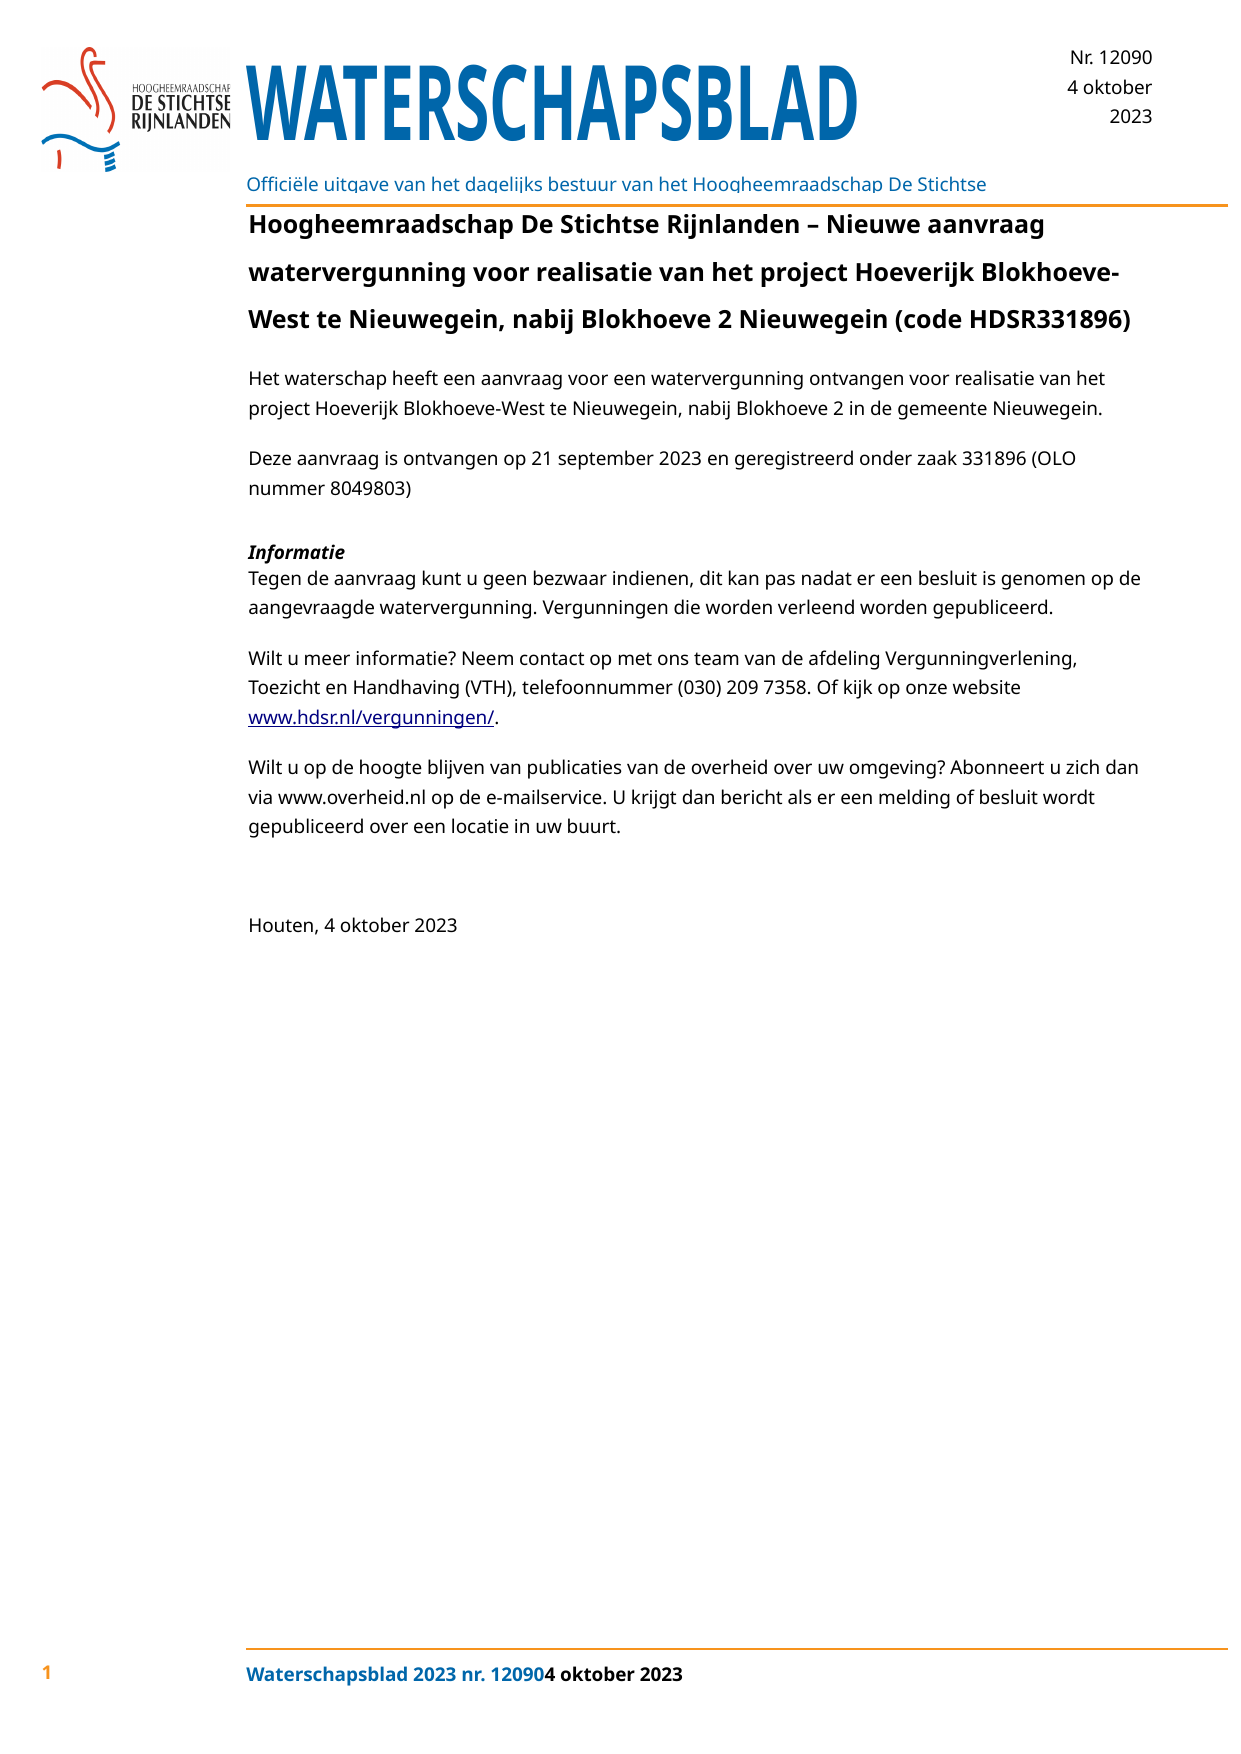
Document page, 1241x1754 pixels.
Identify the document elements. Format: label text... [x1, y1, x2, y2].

text Hoogheemraadschap De Stichtse Rijnlanden – Nieuwe aanvraag watervergunning voor realisatie van het project Hoeverijk Blokhoeve-West te Nieuwegein, nabij Blokhoeve 2 Nieuwegein (code HDSR331896) [248, 207, 1152, 336]
text Het waterschap heeft een aanvraag voor een watervergunning ontvangen voor realisatie van het project Hoeverijk Blokhoeve-West te Nieuwegein, nabij Blokhoeve 2 in de gemeente Nieuwegein. [248, 366, 1152, 421]
text Wilt u op de hoogte blijven van publicaties van de overheid over uw omgeving? Abonneert u zich dan via www.overheid.nl op de e-mailservice. U krijgt dan bericht als er een melding of besluit wordt gepubliceerd over een locatie in uw buurt. [248, 754, 1152, 839]
text Wilt u meer informatie? Neem contact op met ons team van de afdeling Vergunningverlening, Toezicht en Handhaving (VTH), telefoonnummer (030) 209 7358. Of kijk op onze website www.hdsr.nl/vergunningen/. [248, 645, 1152, 730]
text Informatie [248, 539, 1152, 565]
text Deze aanvraag is ontvangen op 21 september 2023 en geregistreerd onder zaak 331896 (OLO nummer 8049803) [248, 446, 1152, 501]
text Houten, 4 oktober 2023 [248, 912, 1152, 937]
picture [41, 47, 231, 172]
text Tegen de aanvraag kunt u geen bezwaar indienen, dit kan pas nadat er een besluit is genomen op de aangevraagde watervergunning. Vergunningen die worden verleend worden gepubliceerd. [248, 565, 1152, 620]
